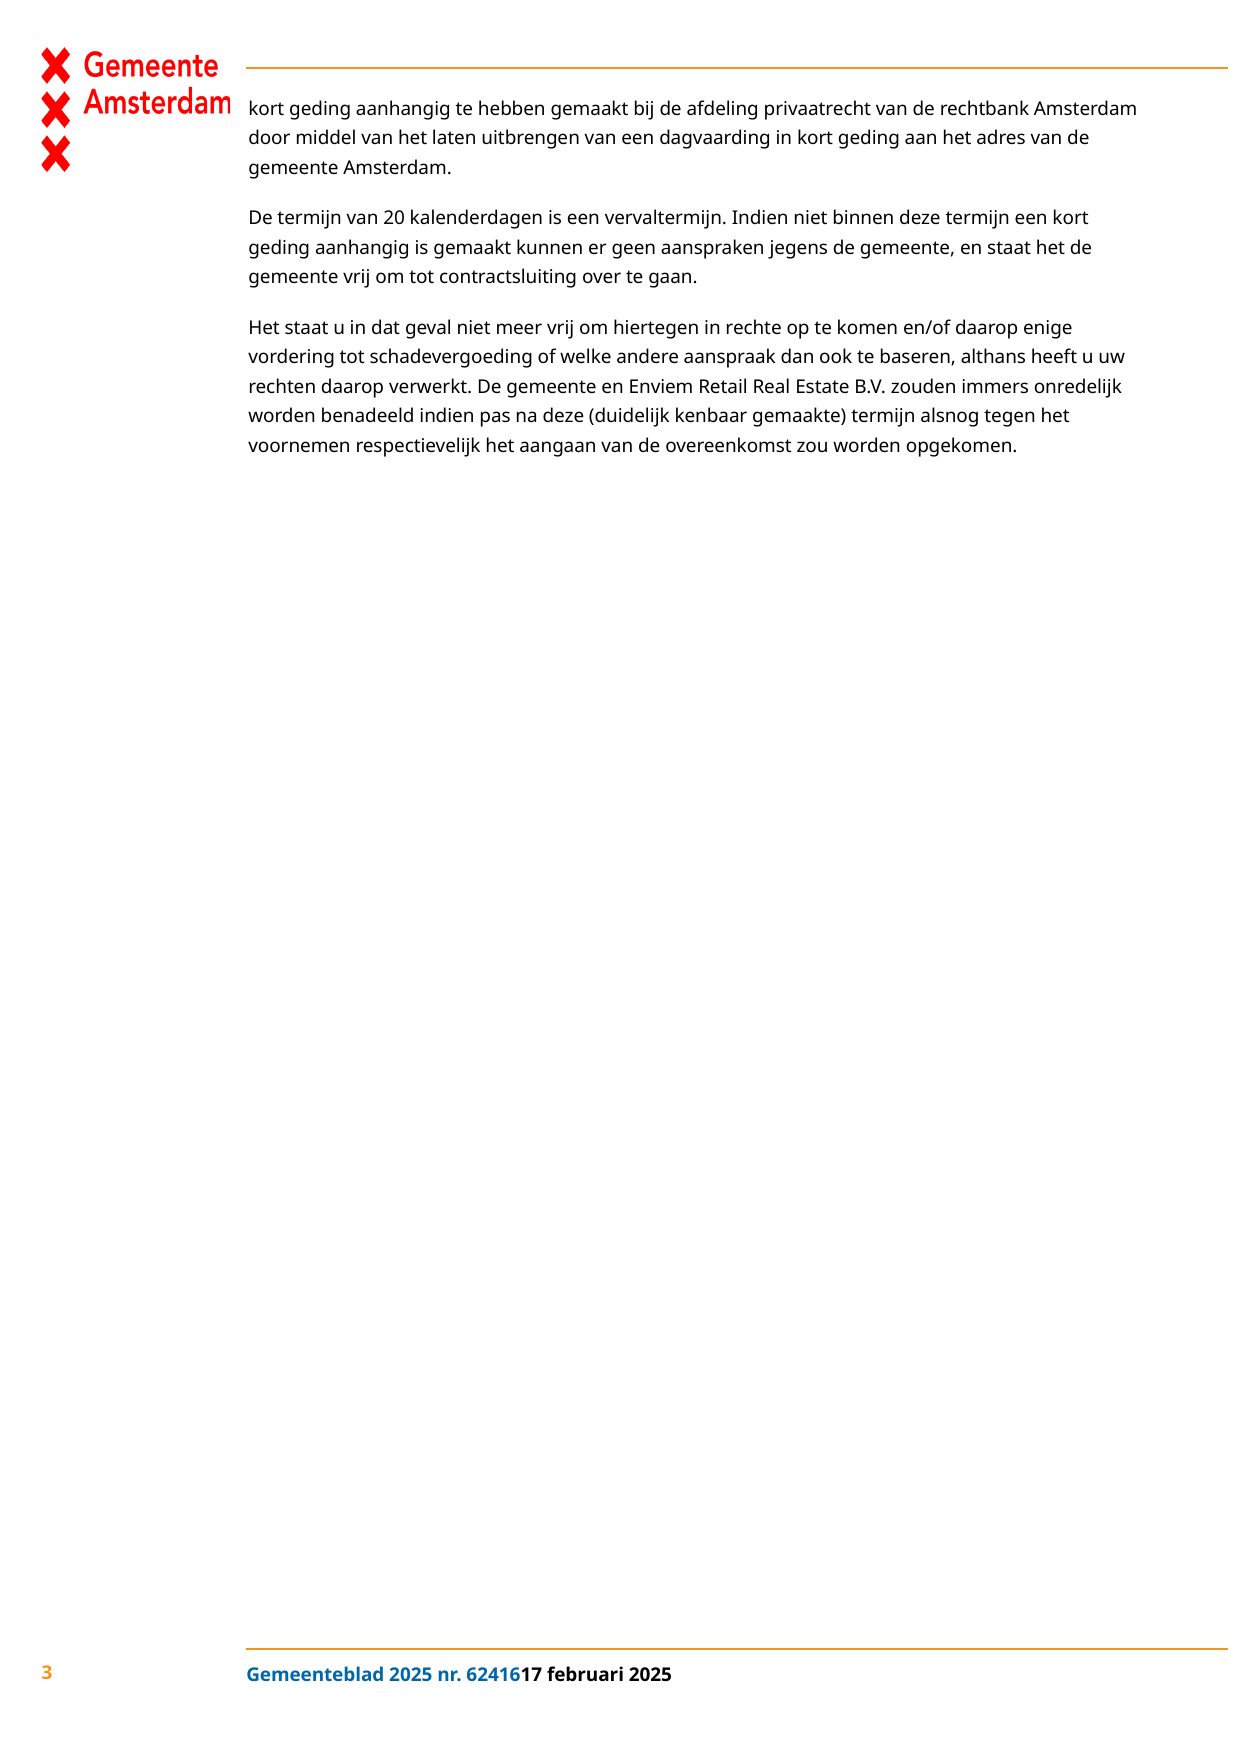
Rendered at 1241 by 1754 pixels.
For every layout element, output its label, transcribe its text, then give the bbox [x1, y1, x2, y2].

picture [41, 47, 231, 172]
text Het staat u in dat geval niet meer vrij om hiertegen in rechte op te komen en/of daarop enige vordering tot schadevergoeding of welke andere aanspraak dan ook te baseren, althans heeft u uw rechten daarop verwerkt. De gemeente en Enviem Retail Real Estate B.V. zouden immers onredelijk worden benadeeld indien pas na deze (duidelijk kenbaar gemaakte) termijn alsnog tegen het voornemen respectievelijk het aangaan van de overeenkomst zou worden opgekomen. [248, 314, 1152, 458]
text De termijn van 20 kalenderdagen is een vervaltermijn. Indien niet binnen deze termijn een kort geding aanhangig is gemaakt kunnen er geen aanspraken jegens de gemeente, en staat het de gemeente vrij om tot contractsluiting over te gaan. [248, 204, 1152, 289]
text kort geding aanhangig te hebben gemaakt bij de afdeling privaatrecht van de rechtbank Amsterdam door middel van het laten uitbrengen van een dagvaarding in kort geding aan het adres van de gemeente Amsterdam. [248, 95, 1152, 180]
